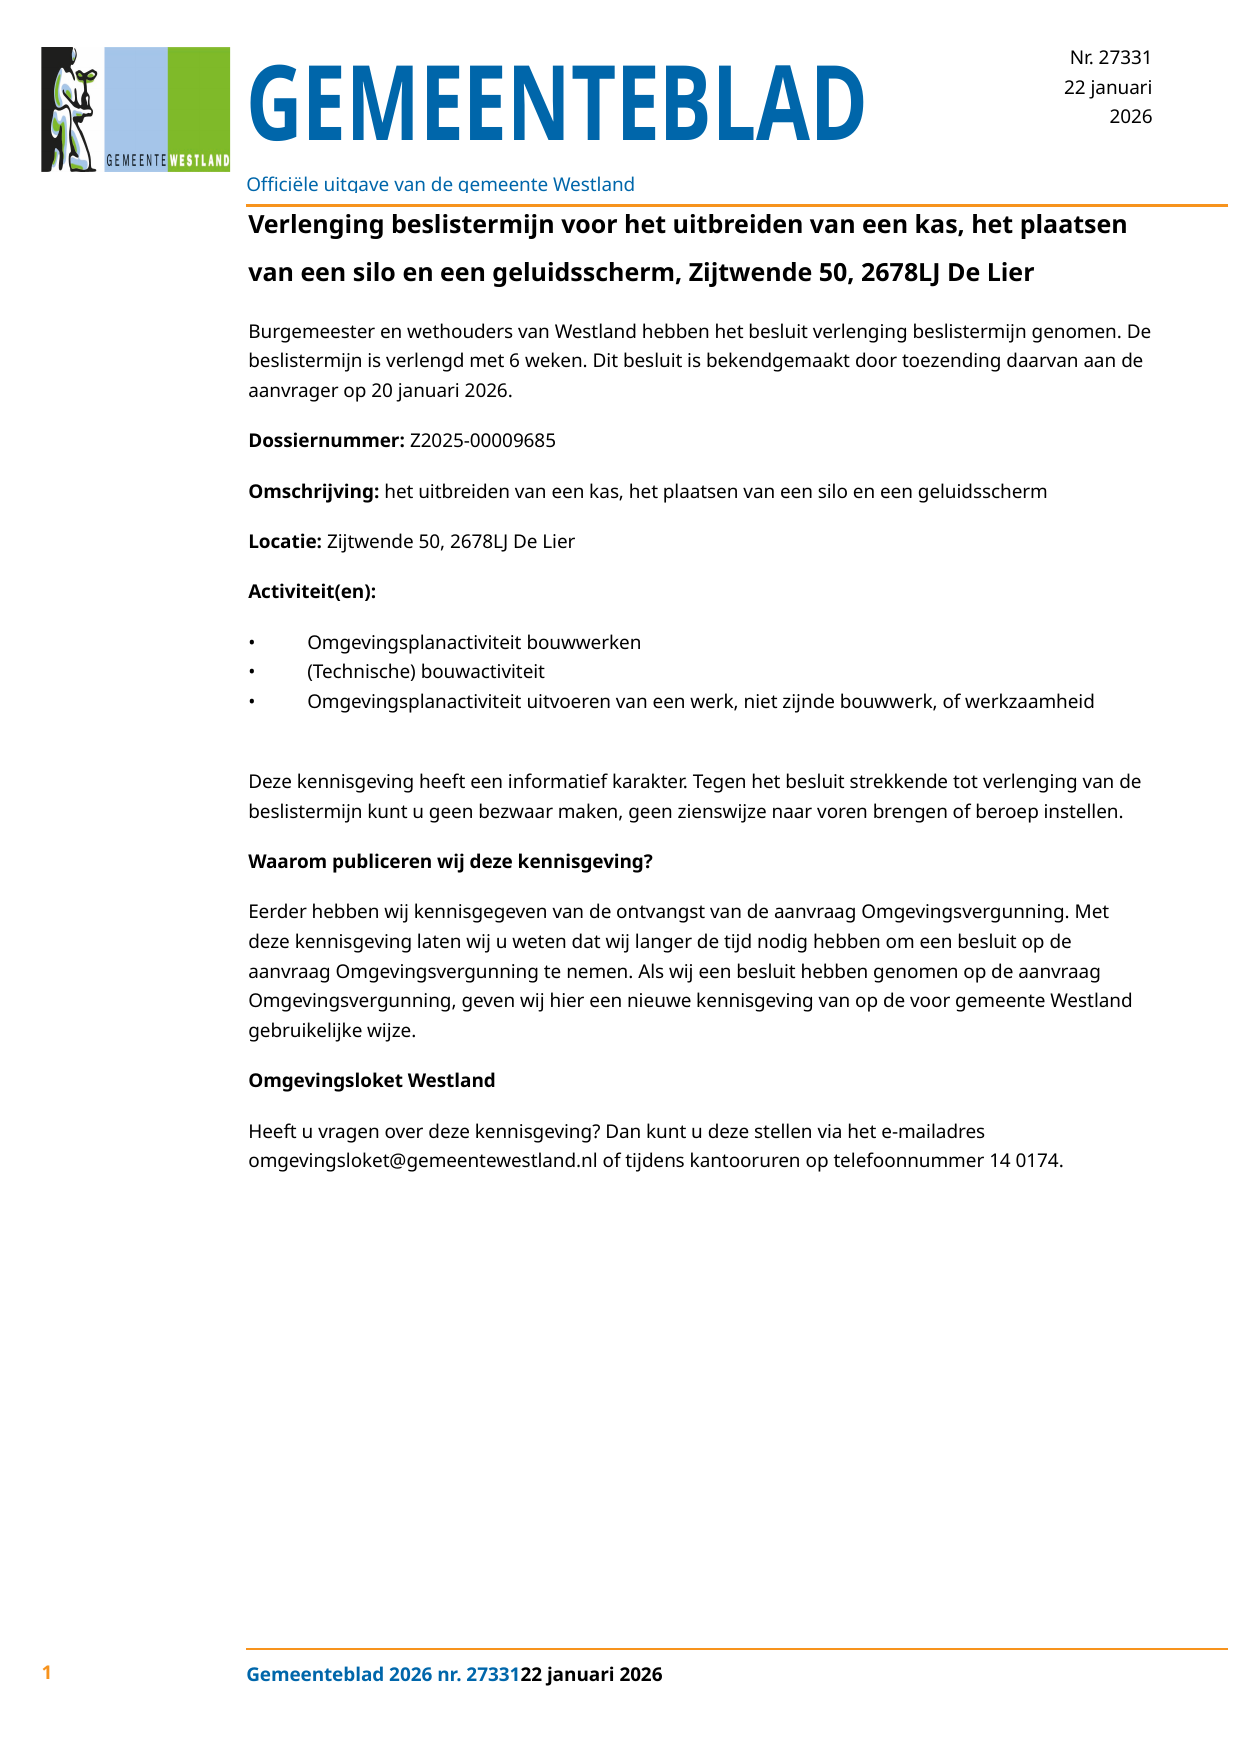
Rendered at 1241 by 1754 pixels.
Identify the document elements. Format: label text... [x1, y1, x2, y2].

text Activiteit(en): [248, 579, 1152, 604]
text Verlenging beslistermijn voor het uitbreiden van een kas, het plaatsen van een silo en een geluidsscherm, Zijtwende 50, 2678LJ De Lier [248, 207, 1152, 288]
text Eerder hebben wij kennisgegeven van de ontvangst van de aanvraag Omgevingsvergunning. Met deze kennisgeving laten wij u weten dat wij langer de tijd nodig hebben om een besluit op de aanvraag Omgevingsvergunning te nemen. Als wij een besluit hebben genomen op de aanvraag Omgevingsvergunning, geven wij hier een nieuwe kennisgeving van op de voor gemeente Westland gebruikelijke wijze. [248, 899, 1152, 1043]
text Burgemeester en wethouders van Westland hebben het besluit verlenging beslistermijn genomen. De beslistermijn is verlengd met 6 weken. Dit besluit is bekendgemaakt door toezending daarvan aan de aanvrager op 20 januari 2026. [248, 318, 1152, 403]
text Deze kennisgeving heeft een informatief karakter. Tegen het besluit strekkende tot verlenging van de beslistermijn kunt u geen bezwaar maken, geen zienswijze naar voren brengen of beroep instellen. [248, 768, 1152, 824]
text Omgevingsloket Westland [248, 1067, 1152, 1093]
text Dossiernummer: Z2025-00009685 [248, 427, 1152, 453]
text Waarom publiceren wij deze kennisgeving? [248, 848, 1152, 874]
text Locatie: Zijtwende 50, 2678LJ De Lier [248, 528, 1152, 554]
list (Technische) bouwactiviteit [248, 659, 1152, 684]
picture [41, 47, 231, 172]
list Omgevingsplanactiviteit uitvoeren van een werk, niet zijnde bouwwerk, of werkzaamheid [248, 688, 1152, 714]
text Omschrijving: het uitbreiden van een kas, het plaatsen van een silo en een geluidsscherm [248, 478, 1152, 504]
list Omgevingsplanactiviteit bouwwerken [248, 629, 1152, 655]
text Heeft u vragen over deze kennisgeving? Dan kunt u deze stellen via het e-mailadres omgevingsloket@gemeentewestland.nl of tijdens kantooruren op telefoonnummer 14 0174. [248, 1118, 1152, 1173]
